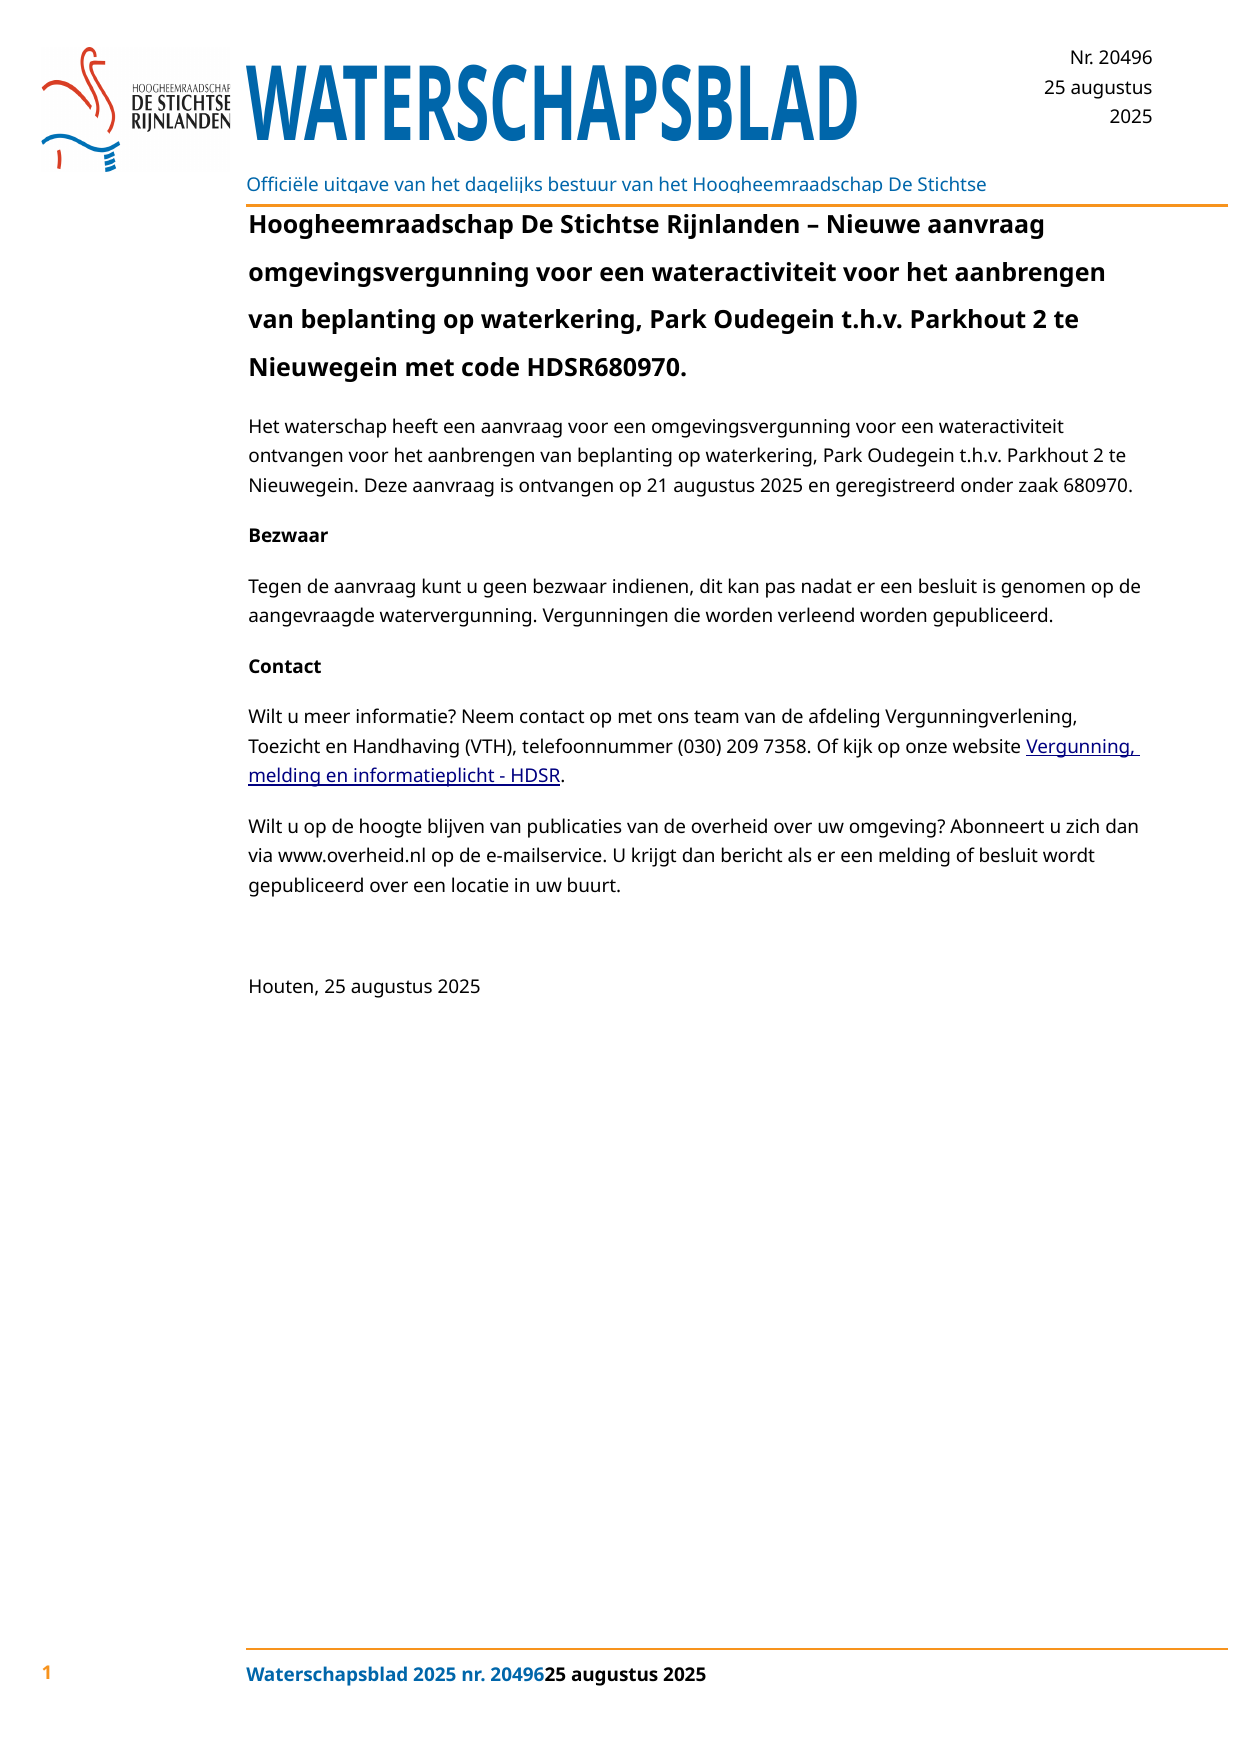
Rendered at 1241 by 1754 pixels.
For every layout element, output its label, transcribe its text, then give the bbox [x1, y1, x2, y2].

text Tegen de aanvraag kunt u geen bezwaar indienen, dit kan pas nadat er een besluit is genomen op de aangevraagde watervergunning. Vergunningen die worden verleend worden gepubliceerd. [248, 573, 1152, 628]
text Hoogheemraadschap De Stichtse Rijnlanden – Nieuwe aanvraag omgevingsvergunning voor een wateractiviteit voor het aanbrengen van beplanting op waterkering, Park Oudegein t.h.v. Parkhout 2 te Nieuwegein met code HDSR680970. [248, 207, 1152, 384]
text Bezwaar [248, 523, 1152, 548]
picture [41, 47, 231, 172]
text Contact [248, 653, 1152, 679]
text Wilt u op de hoogte blijven van publicaties van de overheid over uw omgeving? Abonneert u zich dan via www.overheid.nl op de e-mailservice. U krijgt dan bericht als er een melding of besluit wordt gepubliceerd over een locatie in uw buurt. [248, 813, 1152, 898]
text Houten, 25 augustus 2025 [248, 973, 1152, 999]
text Wilt u meer informatie? Neem contact op met ons team van de afdeling Vergunningverlening, Toezicht en Handhaving (VTH), telefoonnummer (030) 209 7358. Of kijk op onze website Vergunning, melding en informatieplicht - HDSR. [248, 703, 1152, 788]
text Het waterschap heeft een aanvraag voor een omgevingsvergunning voor een wateractiviteit ontvangen voor het aanbrengen van beplanting op waterkering, Park Oudegein t.h.v. Parkhout 2 te Nieuwegein. Deze aanvraag is ontvangen op 21 augustus 2025 en geregistreerd onder zaak 680970. [248, 413, 1152, 498]
